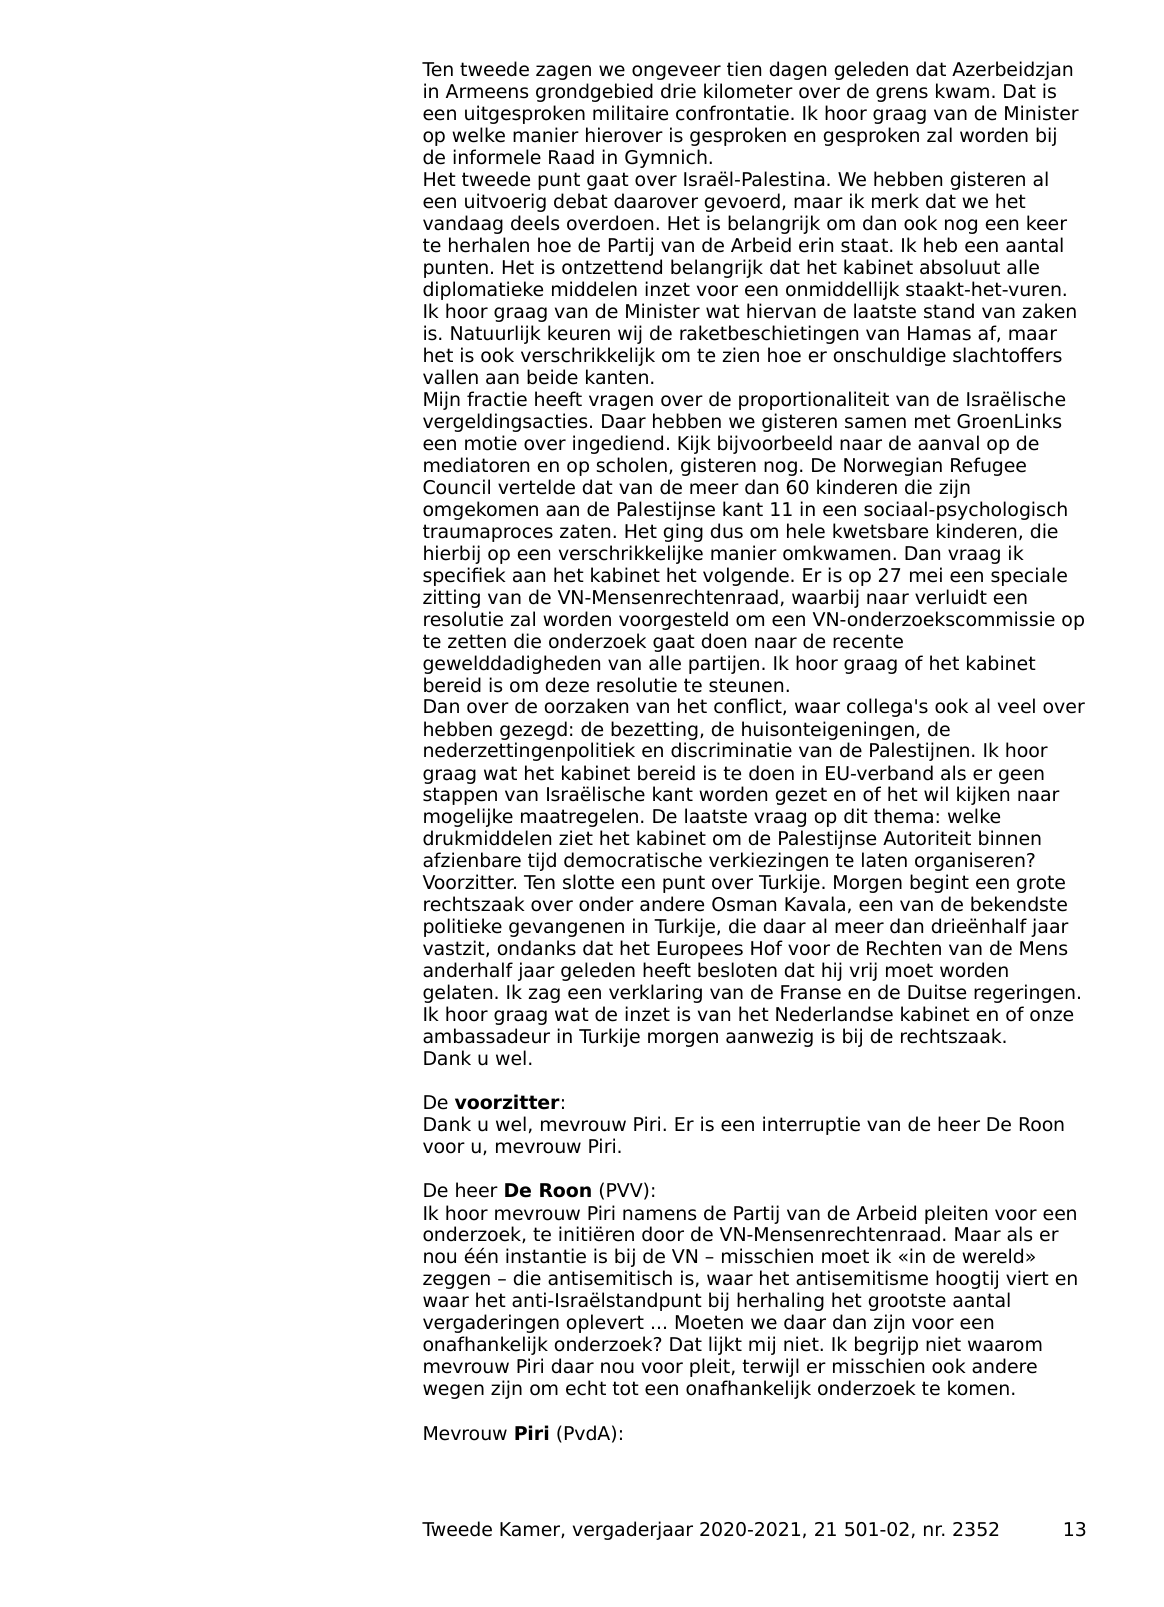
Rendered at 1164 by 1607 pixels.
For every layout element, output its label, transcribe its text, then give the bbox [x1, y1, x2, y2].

text Dank u wel, mevrouw Piri. Er is een interruptie van de heer De Roon voor u, mevrouw Piri. [422, 1114, 1087, 1158]
text Ten tweede zagen we ongeveer tien dagen geleden dat Azerbeidzjan in Armeens grondgebied drie kilometer over de grens kwam. Dat is een uitgesproken militaire confrontatie. Ik hoor graag van de Minister op welke manier hierover is gesproken en gesproken zal worden bij de informele Raad in Gymnich. [422, 59, 1087, 169]
text Mijn fractie heeft vragen over de proportionaliteit van de Israëlische vergeldingsacties. Daar hebben we gisteren samen met GroenLinks een motie over ingediend. Kijk bijvoorbeeld naar de aanval op de mediatoren en op scholen, gisteren nog. De Norwegian Refugee Council vertelde dat van de meer dan 60 kinderen die zijn omgekomen aan de Palestijnse kant 11 in een sociaal-psychologisch traumaproces zaten. Het ging dus om hele kwetsbare kinderen, die hierbij op een verschrikkelijke manier omkwamen. Dan vraag ik specifiek aan het kabinet het volgende. Er is op 27 mei een speciale zitting van de VN-Mensenrechtenraad, waarbij naar verluidt een resolutie zal worden voorgesteld om een VN-onderzoekscommissie op te zetten die onderzoek gaat doen naar de recente gewelddadigheden van alle partijen. Ik hoor graag of het kabinet bereid is om deze resolutie te steunen. [422, 389, 1087, 696]
text Voorzitter. Ten slotte een punt over Turkije. Morgen begint een grote rechtszaak over onder andere Osman Kavala, een van de bekendste politieke gevangenen in Turkije, die daar al meer dan drieënhalf jaar vastzit, ondanks dat het Europees Hof voor de Rechten van de Mens anderhalf jaar geleden heeft besloten dat hij vrij moet worden gelaten. Ik zag een verklaring van de Franse en de Duitse regeringen. Ik hoor graag wat de inzet is van het Nederlandse kabinet en of onze ambassadeur in Turkije morgen aanwezig is bij de rechtszaak. [422, 872, 1087, 1048]
text Dan over de oorzaken van het conflict, waar collega's ook al veel over hebben gezegd: de bezetting, de huisonteigeningen, de nederzettingenpolitiek en discriminatie van de Palestijnen. Ik hoor graag wat het kabinet bereid is te doen in EU-verband als er geen stappen van Israëlische kant worden gezet en of het wil kijken naar mogelijke maatregelen. De laatste vraag op dit thema: welke drukmiddelen ziet het kabinet om de Palestijnse Autoriteit binnen afzienbare tijd democratische verkiezingen te laten organiseren? [422, 696, 1087, 872]
text Ik hoor mevrouw Piri namens de Partij van de Arbeid pleiten voor een onderzoek, te initiëren door de VN-Mensenrechtenraad. Maar als er nou één instantie is bij de VN – misschien moet ik «in de wereld» zeggen – die antisemitisch is, waar het antisemitisme hoogtij viert en waar het anti-Israëlstandpunt bij herhaling het grootste aantal vergaderingen oplevert ... Moeten we daar dan zijn voor een onafhankelijk onderzoek? Dat lijkt mij niet. Ik begrijp niet waarom mevrouw Piri daar nou voor pleit, terwijl er misschien ook andere wegen zijn om echt tot een onafhankelijk onderzoek te komen. [422, 1202, 1087, 1400]
text De heer De Roon (PVV): [422, 1180, 1087, 1202]
text Dank u wel. [422, 1048, 1087, 1070]
text Mevrouw Piri (PvdA): [422, 1422, 1087, 1444]
text De voorzitter: [422, 1092, 1087, 1114]
text Het tweede punt gaat over Israël-Palestina. We hebben gisteren al een uitvoerig debat daarover gevoerd, maar ik merk dat we het vandaag deels overdoen. Het is belangrijk om dan ook nog een keer te herhalen hoe de Partij van de Arbeid erin staat. Ik heb een aantal punten. Het is ontzettend belangrijk dat het kabinet absoluut alle diplomatieke middelen inzet voor een onmiddellijk staakt-het-vuren. Ik hoor graag van de Minister wat hiervan de laatste stand van zaken is. Natuurlijk keuren wij de raketbeschietingen van Hamas af, maar het is ook verschrikkelijk om te zien hoe er onschuldige slachtoffers vallen aan beide kanten. [422, 169, 1087, 389]
